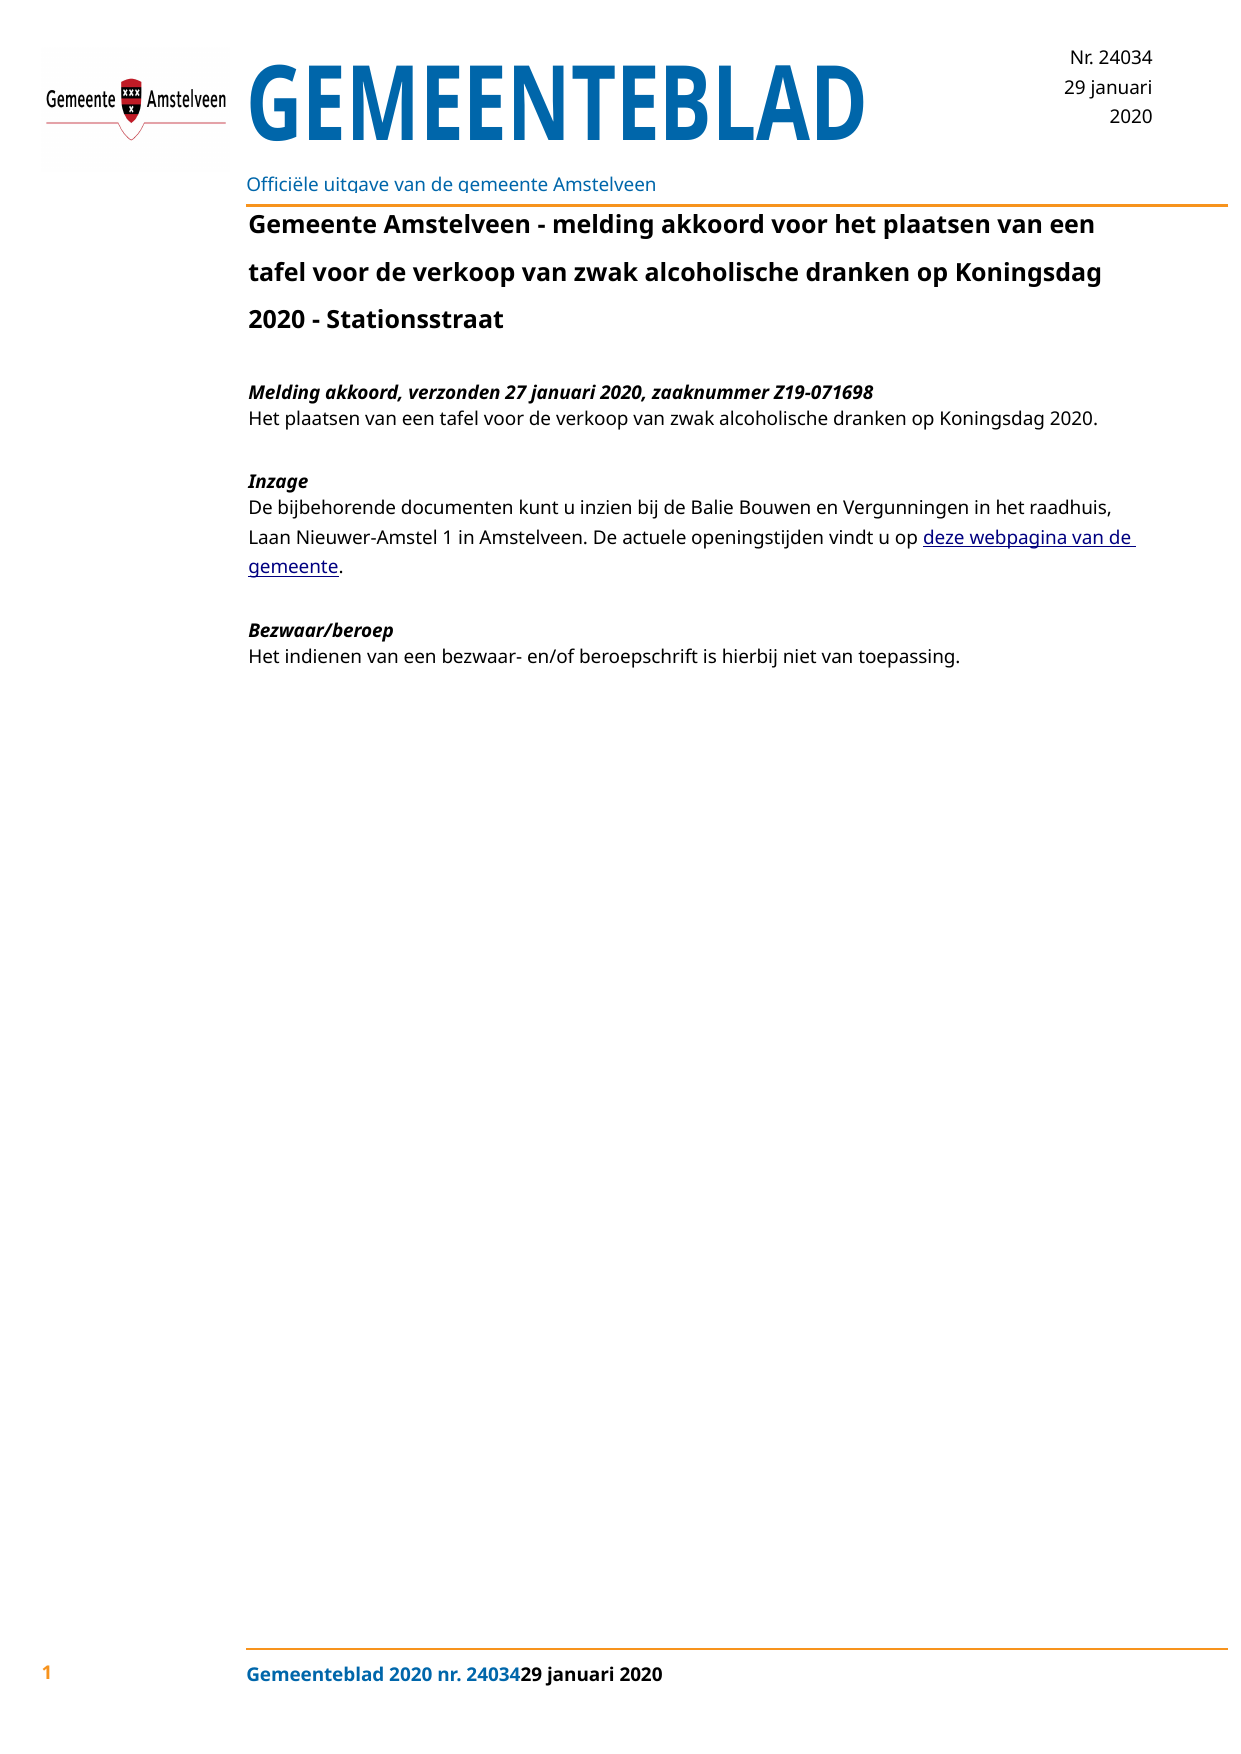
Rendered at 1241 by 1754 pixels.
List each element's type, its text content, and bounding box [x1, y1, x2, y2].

text Melding akkoord, verzonden 27 januari 2020, zaaknummer Z19-071698 [248, 379, 1152, 405]
text Bezwaar/beroep [248, 618, 1152, 643]
text Het plaatsen van een tafel voor de verkoop van zwak alcoholische dranken op Koningsdag 2020. [248, 405, 1152, 431]
text Het indienen van een bezwaar- en/of beroepschrift is hierbij niet van toepassing. [248, 643, 1152, 669]
text Inzage [248, 469, 1152, 494]
text Gemeente Amstelveen - melding akkoord voor het plaatsen van een tafel voor de verkoop van zwak alcoholische dranken op Koningsdag 2020 - Stationsstraat [248, 207, 1152, 336]
text De bijbehorende documenten kunt u inzien bij de Balie Bouwen en Vergunningen in het raadhuis, Laan Nieuwer-Amstel 1 in Amstelveen. De actuele openingstijden vindt u op deze webpagina van de gemeente. [248, 494, 1152, 579]
picture [41, 47, 231, 172]
